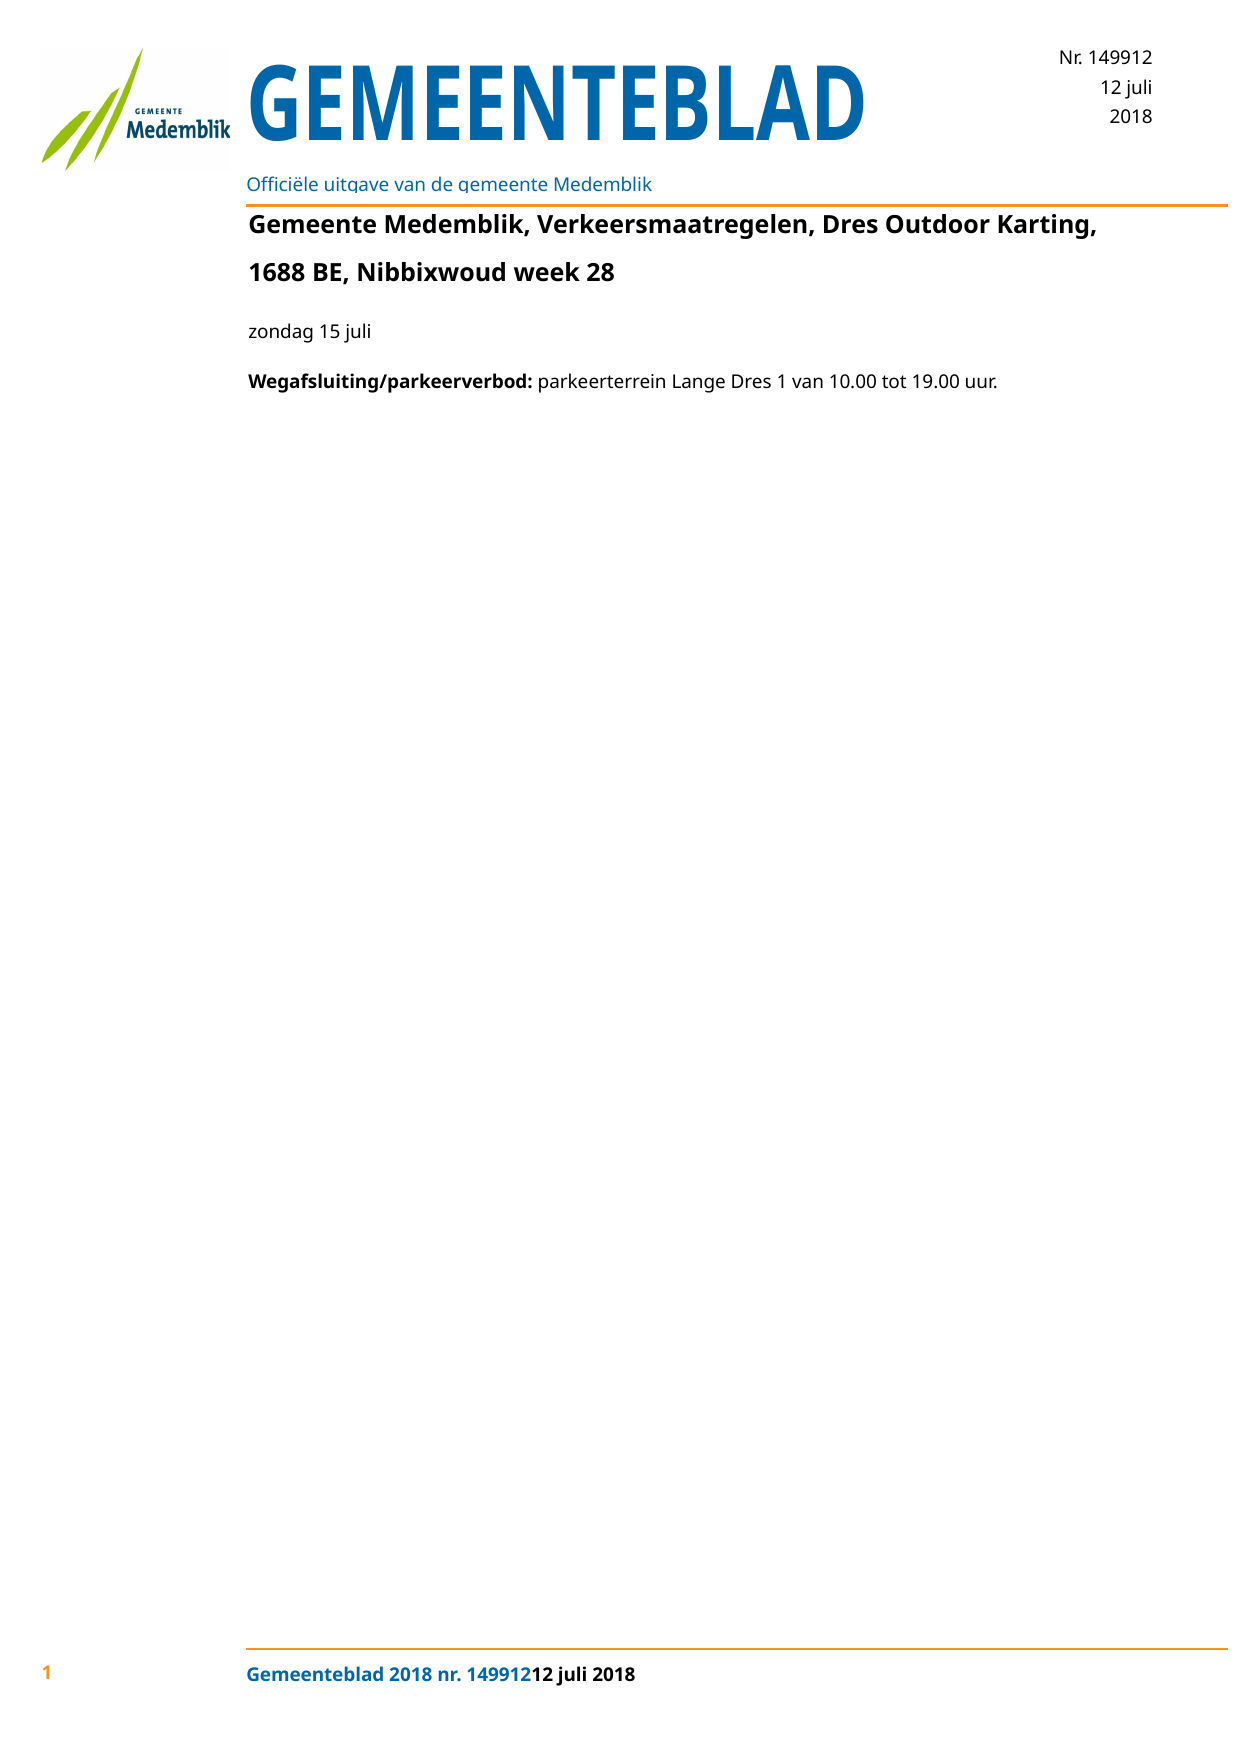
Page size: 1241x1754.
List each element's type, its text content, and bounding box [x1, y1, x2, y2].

picture [41, 47, 231, 172]
text Wegafsluiting/parkeerverbod: parkeerterrein Lange Dres 1 van 10.00 tot 19.00 uur. [248, 368, 1152, 394]
text Gemeente Medemblik, Verkeersmaatregelen, Dres Outdoor Karting, 1688 BE, Nibbixwoud week 28 [248, 207, 1152, 288]
text zondag 15 juli [248, 318, 1152, 344]
